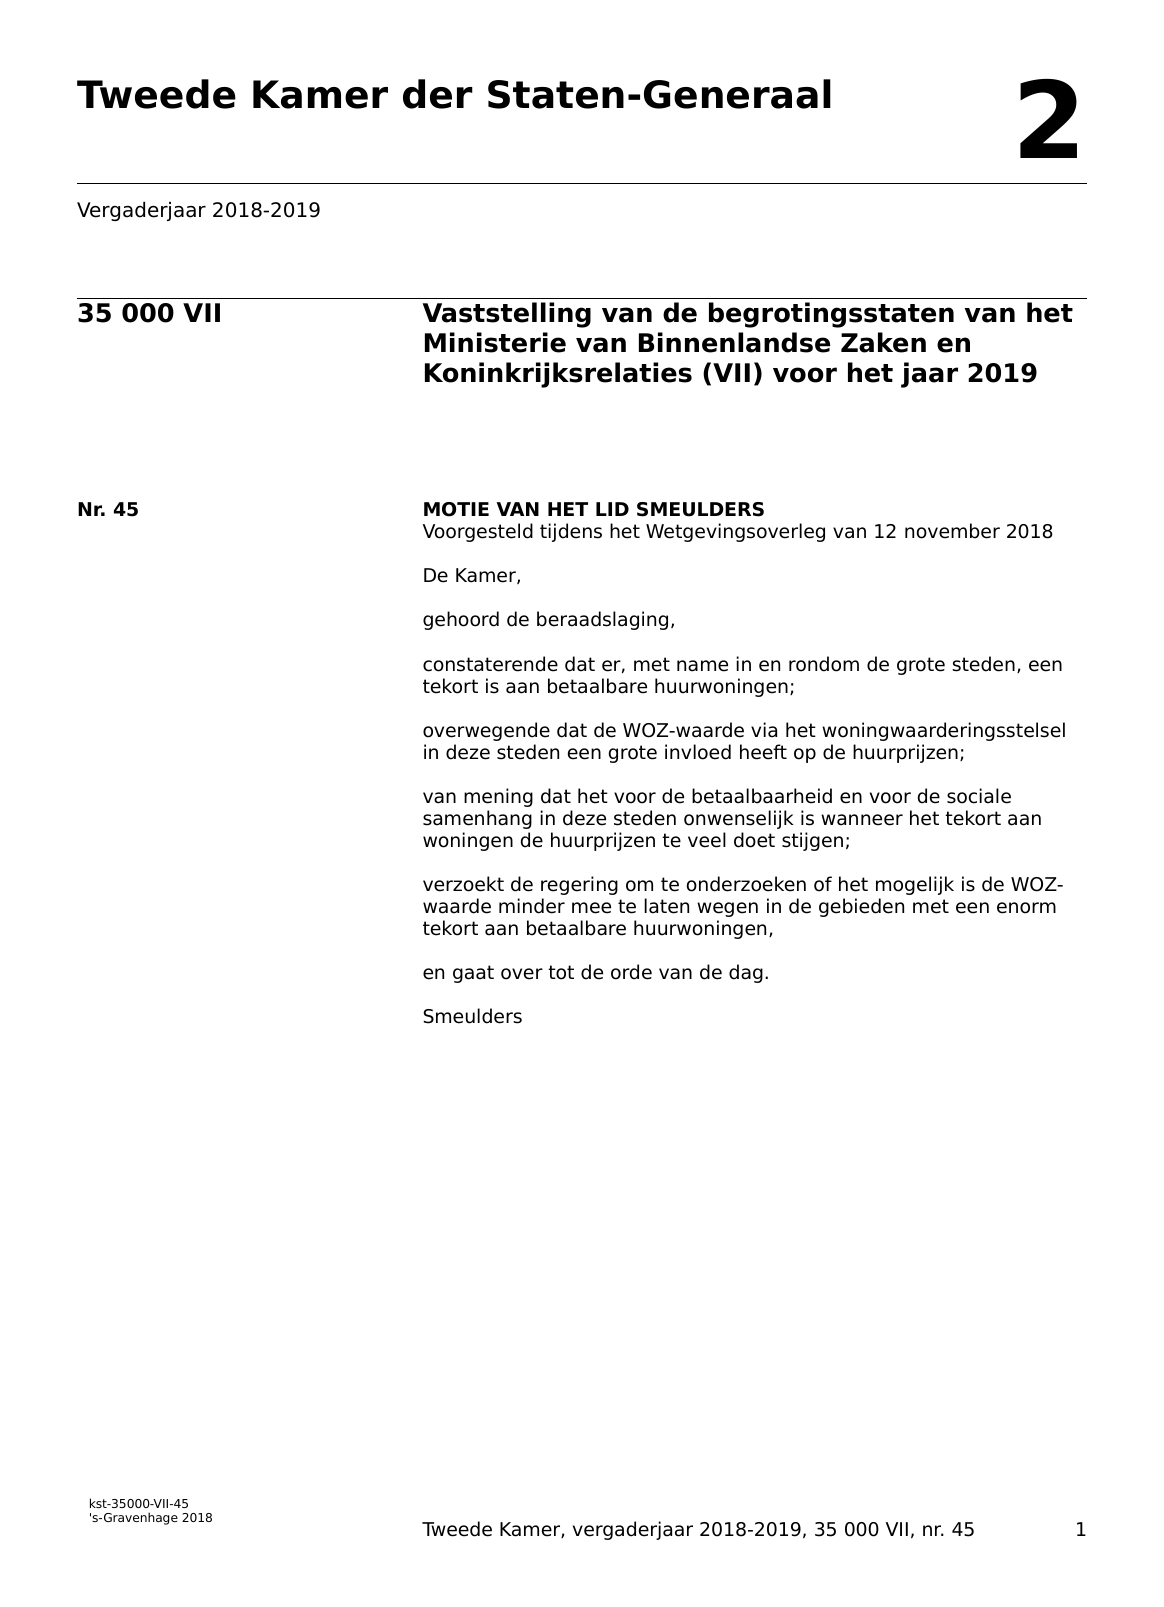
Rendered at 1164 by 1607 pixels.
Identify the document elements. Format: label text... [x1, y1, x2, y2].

subtitle 35 000 VII Vaststelling van de begrotingsstaten van het Ministerie van Binnenlandse Zaken en Koninkrijksrelaties (VII) voor het jaar 2019 [77, 299, 1087, 388]
text van mening dat het voor de betaalbaarheid en voor de sociale samenhang in deze steden onwenselijk is wanneer het tekort aan woningen de huurprijzen te veel doet stijgen; [422, 786, 1087, 852]
table_header Tweede Kamer der Staten-Generaal [77, 59, 886, 183]
text en gaat over tot de orde van de dag. [422, 962, 1087, 984]
subtitle Nr. 45 MOTIE VAN HET LID SMEULDERS [77, 499, 1087, 521]
text gehoord de beraadslaging, [422, 609, 1087, 631]
text kst-35000-VII-45 [88, 1497, 323, 1511]
text Smeulders [422, 1006, 1087, 1028]
text verzoekt de regering om te onderzoeken of het mogelijk is de WOZ-waarde minder mee te laten wegen in de gebieden met een enorm tekort aan betaalbare huurwoningen, [422, 874, 1087, 940]
table_cell Vergaderjaar 2018-2019 [77, 184, 1087, 298]
text Voorgesteld tijdens het Wetgevingsoverleg van 12 november 2018 [422, 521, 1087, 543]
text 's-Gravenhage 2018 [88, 1511, 323, 1525]
text De Kamer, [422, 565, 1087, 587]
text overwegende dat de WOZ-waarde via het woningwaarderingsstelsel in deze steden een grote invloed heeft op de huurprijzen; [422, 720, 1087, 764]
text constaterende dat er, met name in en rondom de grote steden, een tekort is aan betaalbare huurwoningen; [422, 653, 1087, 697]
table_header 2 [886, 59, 1087, 183]
